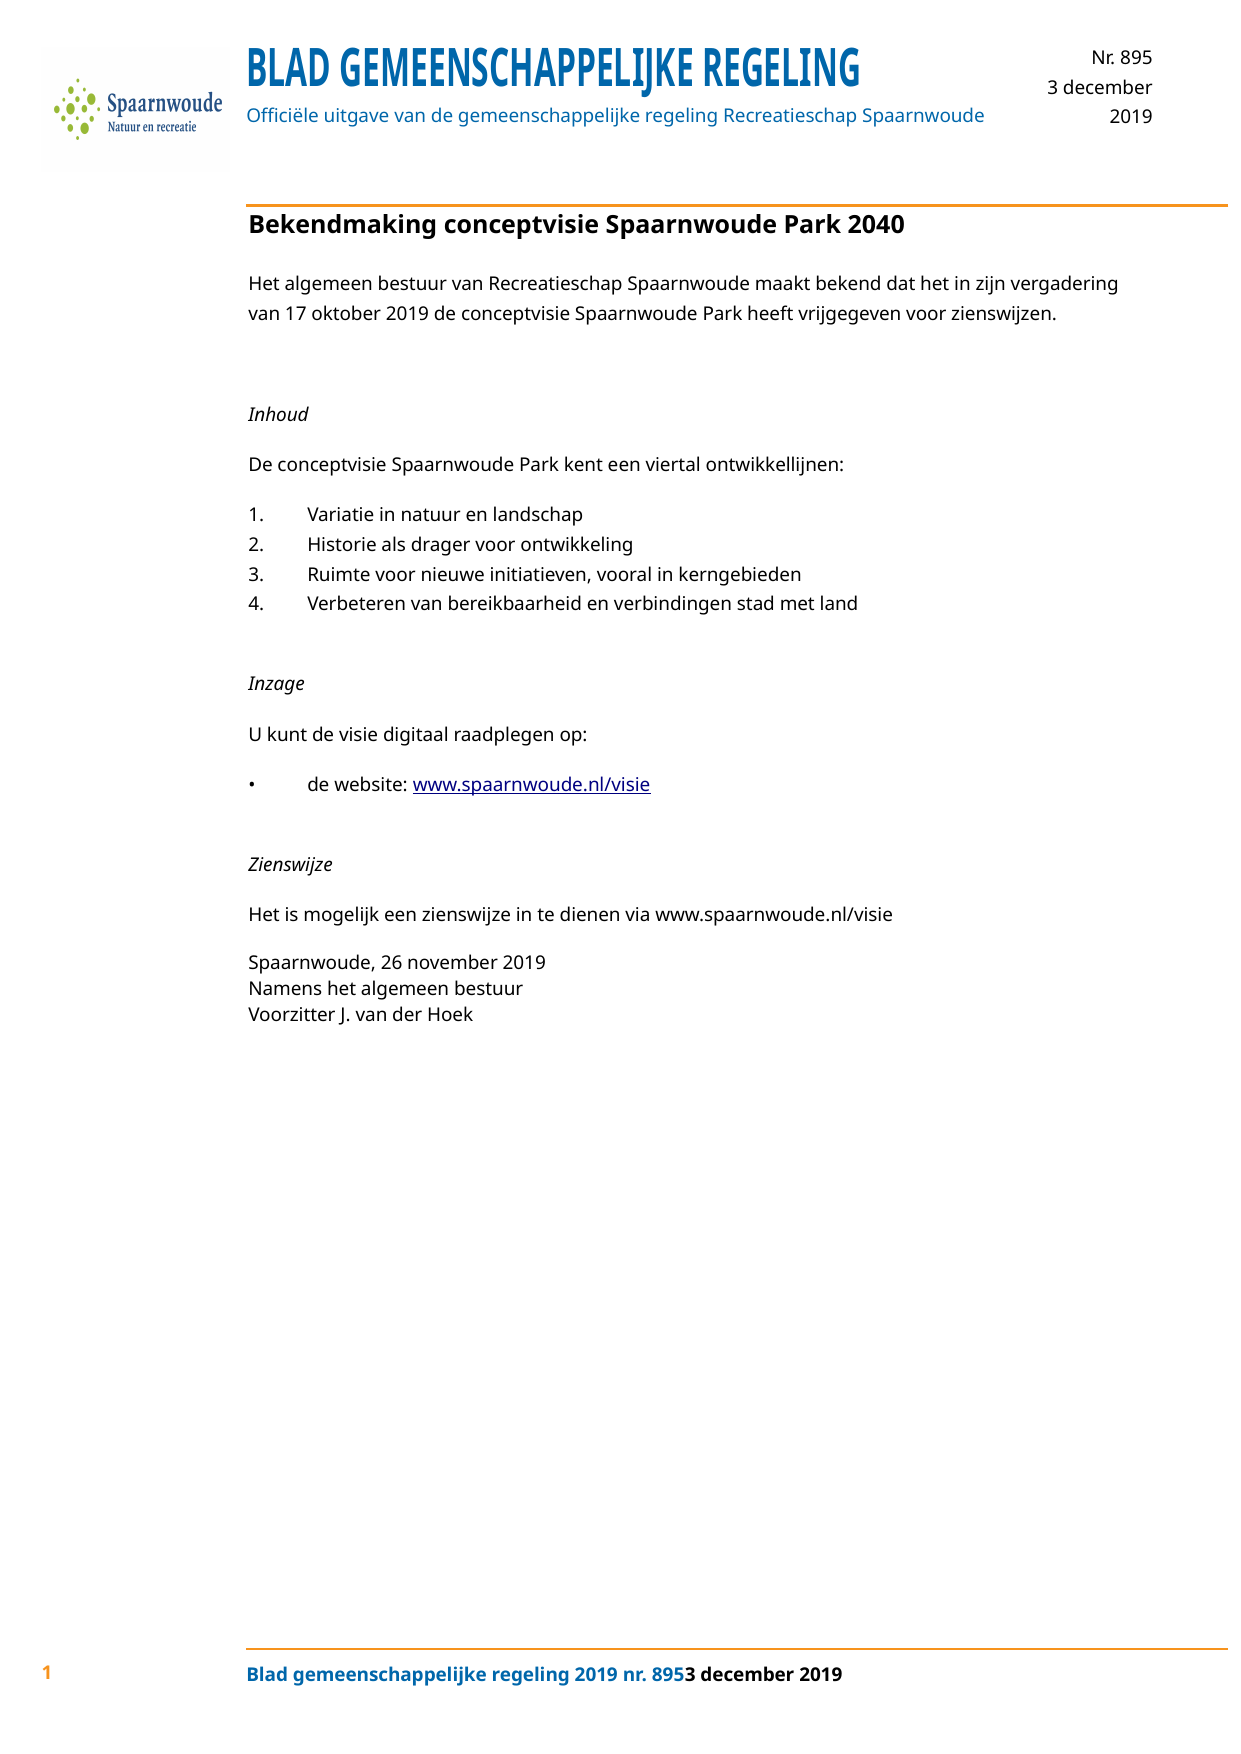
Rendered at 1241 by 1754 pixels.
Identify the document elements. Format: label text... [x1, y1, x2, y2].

text Voorzitter J. van der Hoek [248, 1001, 1152, 1027]
text Bekendmaking conceptvisie Spaarnwoude Park 2040 [248, 207, 1152, 241]
list de website: www.spaarnwoude.nl/visie [248, 771, 1152, 797]
text Namens het algemeen bestuur [248, 975, 1152, 1001]
text Inhoud [248, 401, 1152, 426]
list Variatie in natuur en landschap [248, 502, 1152, 527]
text De conceptvisie Spaarnwoude Park kent een viertal ontwikkellijnen: [248, 451, 1152, 477]
list Ruimte voor nieuwe initiatieven, vooral in kerngebieden [248, 561, 1152, 586]
text U kunt de visie digitaal raadplegen op: [248, 721, 1152, 746]
text Het algemeen bestuur van Recreatieschap Spaarnwoude maakt bekend dat het in zijn vergadering van 17 oktober 2019 de conceptvisie Spaarnwoude Park heeft vrijgegeven voor zienswijzen. [248, 270, 1152, 326]
picture [41, 47, 231, 172]
text Inzage [248, 670, 1152, 696]
text Het is mogelijk een zienswijze in te dienen via www.spaarnwoude.nl/visie [248, 902, 1152, 927]
text Zienswijze [248, 851, 1152, 877]
text Spaarnwoude, 26 november 2019 [248, 949, 1152, 975]
list Verbeteren van bereikbaarheid en verbindingen stad met land [248, 590, 1152, 616]
list Historie als drager voor ontwikkeling [248, 531, 1152, 557]
